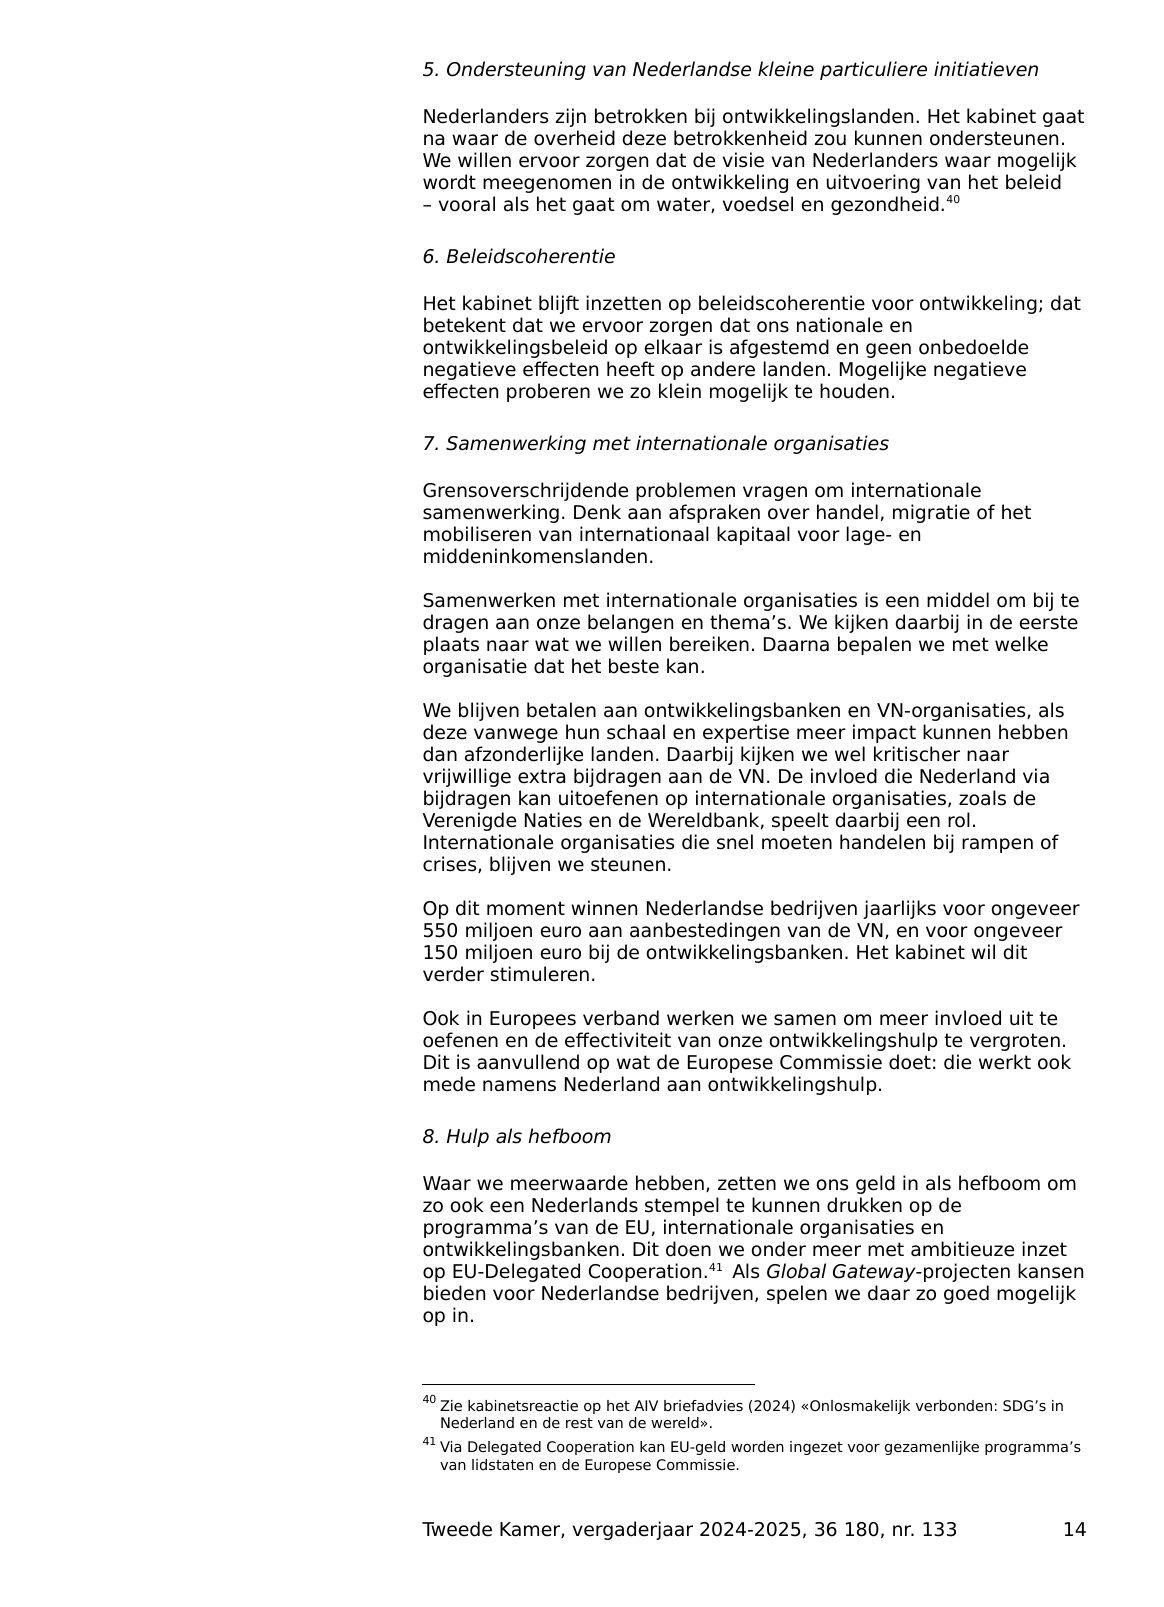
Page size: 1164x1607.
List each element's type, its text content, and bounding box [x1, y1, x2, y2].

subtitle 7. Samenwerking met internationale organisaties [422, 433, 1087, 455]
text Via Delegated Cooperation kan EU-geld worden ingezet voor gezamenlijke programma’s van lidstaten en de Europese Commissie. [422, 1435, 1087, 1474]
text Op dit moment winnen Nederlandse bedrijven jaarlijks voor ongeveer 550 miljoen euro aan aanbestedingen van de VN, en voor ongeveer 150 miljoen euro bij de ontwikkelingsbanken. Het kabinet wil dit verder stimuleren. [422, 898, 1087, 986]
text Het kabinet blijft inzetten op beleidscoherentie voor ontwikkeling; dat betekent dat we ervoor zorgen dat ons nationale en ontwikkelingsbeleid op elkaar is afgestemd en geen onbedoelde negatieve effecten heeft op andere landen. Mogelijke negatieve effecten proberen we zo klein mogelijk te houden. [422, 293, 1087, 403]
subtitle 8. Hulp als hefboom [422, 1126, 1087, 1148]
subtitle 6. Beleidscoherentie [422, 246, 1087, 268]
text We blijven betalen aan ontwikkelingsbanken en VN-organisaties, als deze vanwege hun schaal en expertise meer impact kunnen hebben dan afzonderlijke landen. Daarbij kijken we wel kritischer naar vrijwillige extra bijdragen aan de VN. De invloed die Nederland via bijdragen kan uitoefenen op internationale organisaties, zoals de Verenigde Naties en de Wereldbank, speelt daarbij een rol. Internationale organisaties die snel moeten handelen bij rampen of crises, blijven we steunen. [422, 700, 1087, 876]
text Nederlanders zijn betrokken bij ontwikkelingslanden. Het kabinet gaat na waar de overheid deze betrokkenheid zou kunnen ondersteunen. We willen ervoor zorgen dat de visie van Nederlanders waar mogelijk wordt meegenomen in de ontwikkeling en uitvoering van het beleid – vooral als het gaat om water, voedsel en gezondheid. [422, 106, 1087, 216]
text Zie kabinetsreactie op het AIV briefadvies (2024) «Onlosmakelijk verbonden: SDG’s in Nederland en de rest van de wereld». [422, 1393, 1087, 1432]
text Ook in Europees verband werken we samen om meer invloed uit te oefenen en de effectiviteit van onze ontwikkelingshulp te vergroten. Dit is aanvullend op wat de Europese Commissie doet: die werkt ook mede namens Nederland aan ontwikkelingshulp. [422, 1008, 1087, 1096]
text Samenwerken met internationale organisaties is een middel om bij te dragen aan onze belangen en thema’s. We kijken daarbij in de eerste plaats naar wat we willen bereiken. Daarna bepalen we met welke organisatie dat het beste kan. [422, 590, 1087, 678]
subtitle 5. Ondersteuning van Nederlandse kleine particuliere initiatieven [422, 59, 1087, 81]
text Waar we meerwaarde hebben, zetten we ons geld in als hefboom om zo ook een Nederlands stempel te kunnen drukken op de programma’s van de EU, internationale organisaties en ontwikkelingsbanken. Dit doen we onder meer met ambitieuze inzet op EU-Delegated Cooperation. Als Global Gateway-projecten kansen bieden voor Nederlandse bedrijven, spelen we daar zo goed mogelijk op in. [422, 1173, 1087, 1327]
text Grensoverschrijdende problemen vragen om internationale samenwerking. Denk aan afspraken over handel, migratie of het mobiliseren van internationaal kapitaal voor lage- en middeninkomenslanden. [422, 480, 1087, 568]
